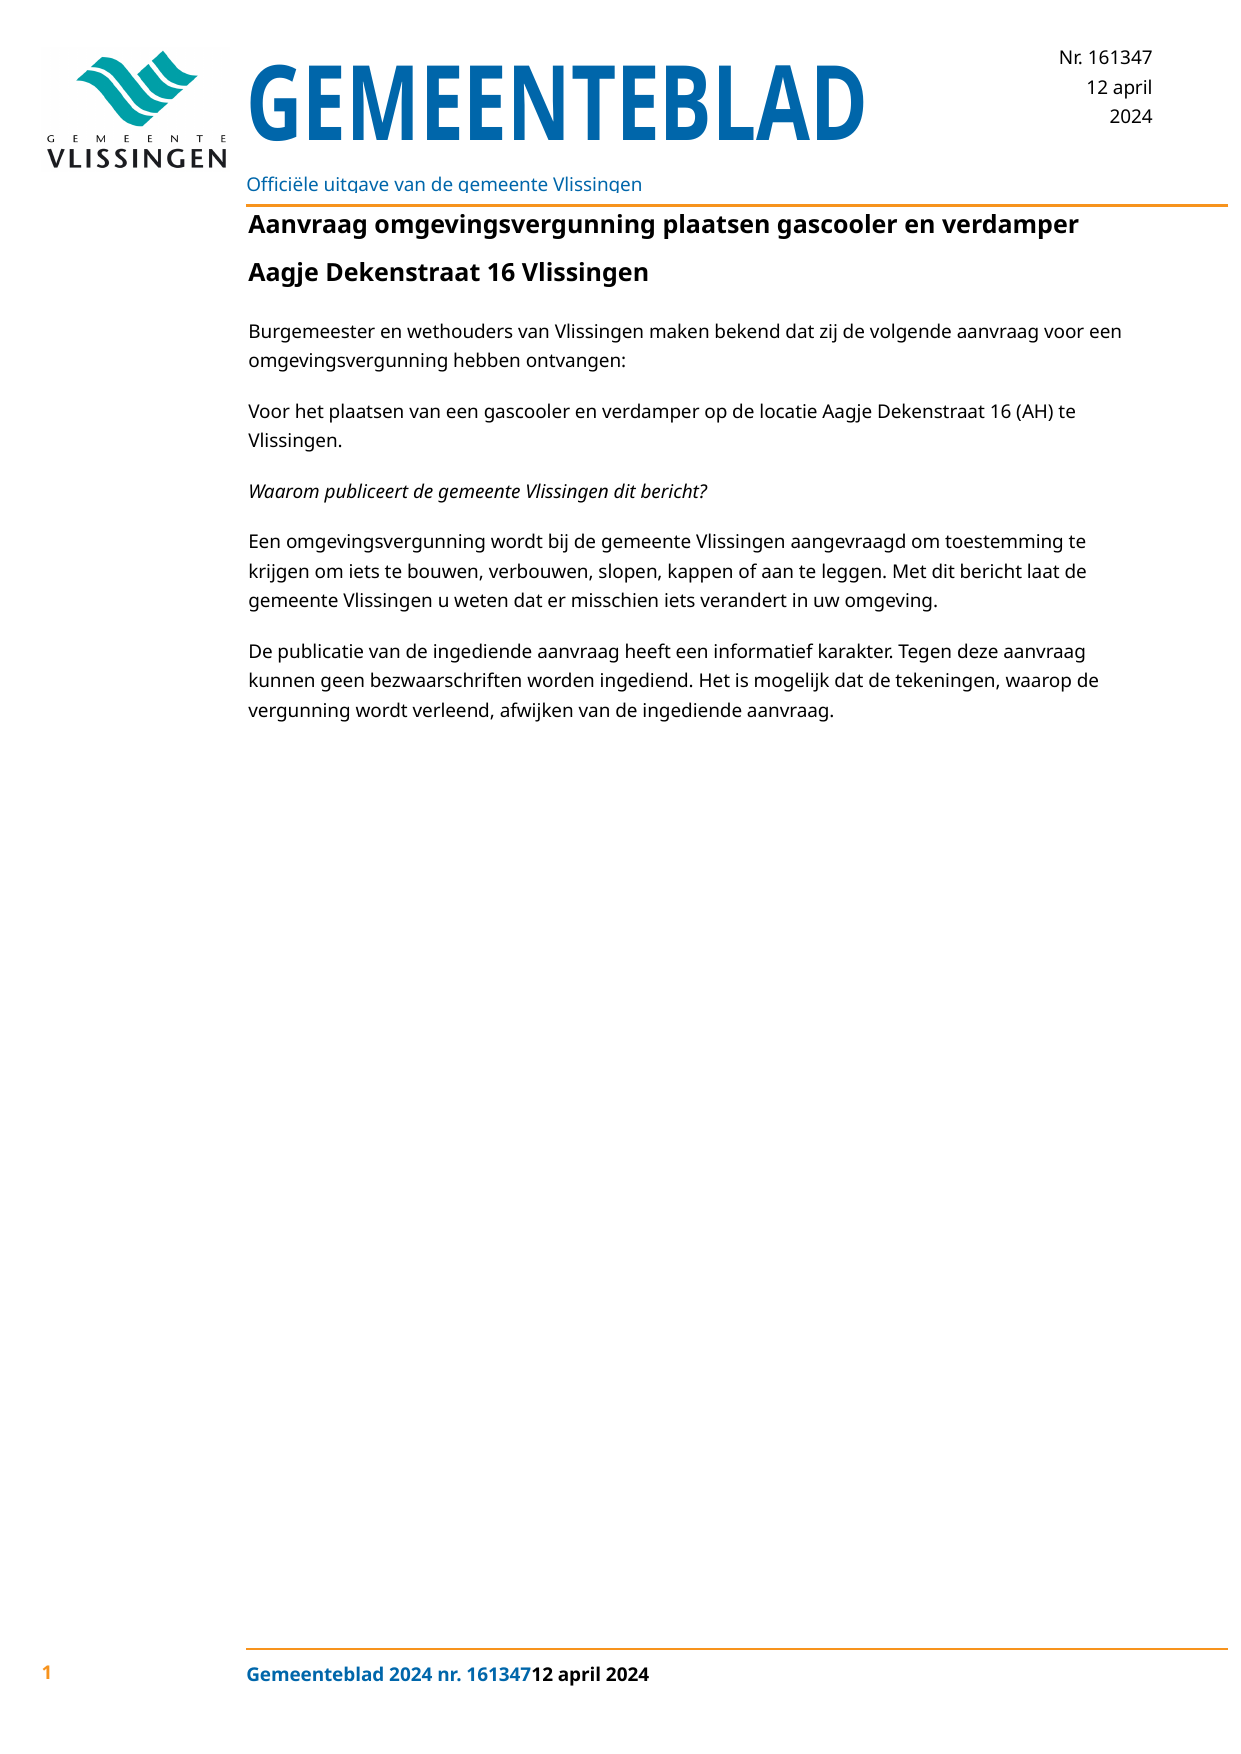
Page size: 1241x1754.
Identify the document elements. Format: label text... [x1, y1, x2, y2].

text Burgemeester en wethouders van Vlissingen maken bekend dat zij de volgende aanvraag voor een omgevingsvergunning hebben ontvangen: [248, 318, 1152, 373]
text De publicatie van de ingediende aanvraag heeft een informatief karakter. Tegen deze aanvraag kunnen geen bezwaarschriften worden ingediend. Het is mogelijk dat de tekeningen, waarop de vergunning wordt verleend, afwijken van de ingediende aanvraag. [248, 638, 1152, 723]
text Voor het plaatsen van een gascooler en verdamper op de locatie Aagje Dekenstraat 16 (AH) te Vlissingen. [248, 398, 1152, 453]
text Aanvraag omgevingsvergunning plaatsen gascooler en verdamper Aagje Dekenstraat 16 Vlissingen [248, 207, 1152, 288]
picture [41, 47, 231, 172]
text Een omgevingsvergunning wordt bij de gemeente Vlissingen aangevraagd om toestemming te krijgen om iets te bouwen, verbouwen, slopen, kappen of aan te leggen. Met dit bericht laat de gemeente Vlissingen u weten dat er misschien iets verandert in uw omgeving. [248, 528, 1152, 613]
text Waarom publiceert de gemeente Vlissingen dit bericht? [248, 478, 1152, 504]
